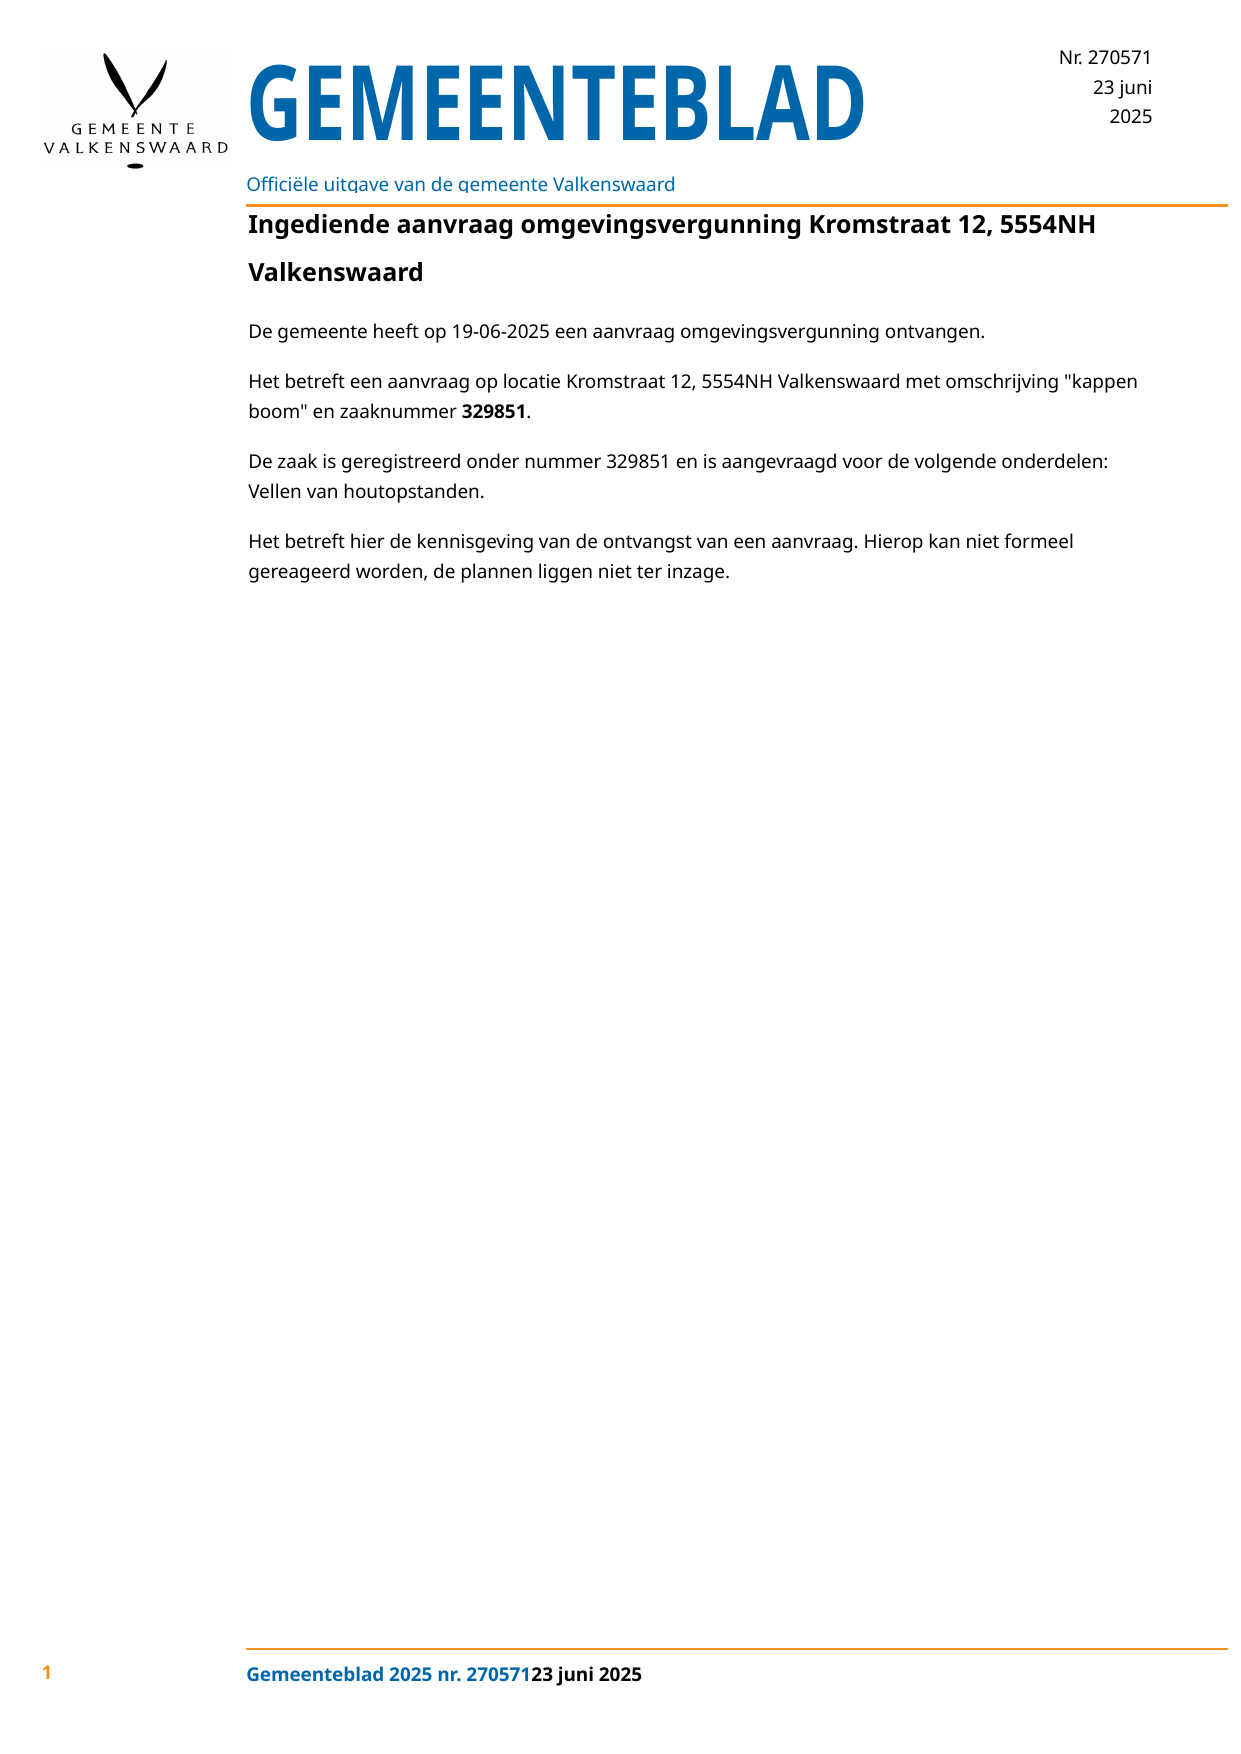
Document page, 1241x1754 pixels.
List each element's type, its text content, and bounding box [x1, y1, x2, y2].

text Ingediende aanvraag omgevingsvergunning Kromstraat 12, 5554NH Valkenswaard [248, 207, 1152, 288]
picture [41, 47, 231, 172]
text De gemeente heeft op 19-06-2025 een aanvraag omgevingsvergunning ontvangen. [248, 318, 1152, 344]
text Het betreft een aanvraag op locatie Kromstraat 12, 5554NH Valkenswaard met omschrijving "kappen boom" en zaaknummer 329851. [248, 368, 1152, 424]
text De zaak is geregistreerd onder nummer 329851 en is aangevraagd voor de volgende onderdelen: Vellen van houtopstanden. [248, 448, 1152, 504]
text Het betreft hier de kennisgeving van de ontvangst van een aanvraag. Hierop kan niet formeel gereageerd worden, de plannen liggen niet ter inzage. [248, 528, 1152, 584]
